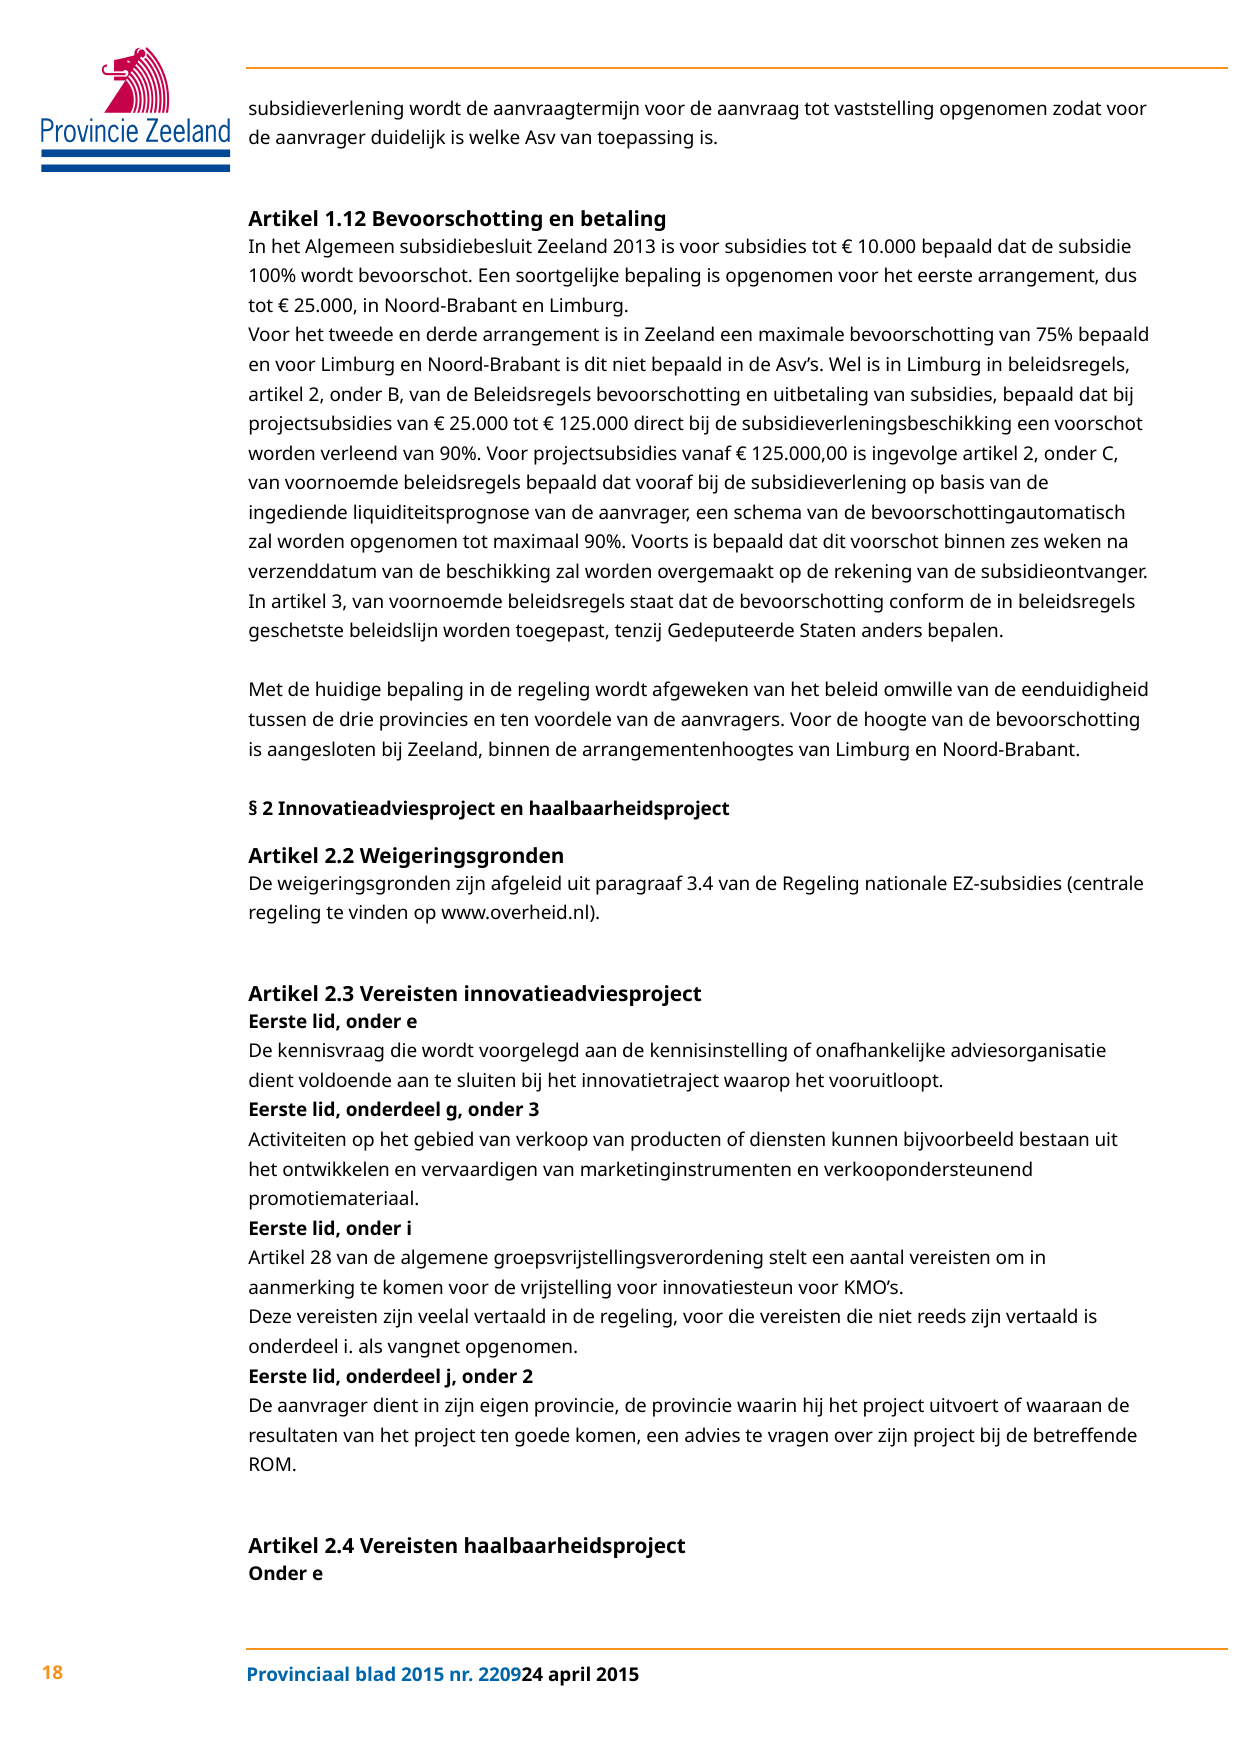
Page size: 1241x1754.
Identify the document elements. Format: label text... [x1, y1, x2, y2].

text Eerste lid, onder i [248, 1215, 1152, 1241]
text Artikel 2.4 Vereisten haalbaarheidsproject [248, 1532, 1152, 1560]
text De weigeringsgronden zijn afgeleid uit paragraaf 3.4 van de Regeling nationale EZ-subsidies (centrale regeling te vinden op www.overheid.nl). [248, 870, 1152, 925]
text § 2 Innovatieadviesproject en haalbaarheidsproject [248, 795, 1152, 821]
text Artikel 28 van de algemene groepsvrijstellingsverordening stelt een aantal vereisten om in aanmerking te komen voor de vrijstelling voor innovatiesteun voor KMO’s. [248, 1244, 1152, 1300]
text Artikel 2.2 Weigeringsgronden [248, 841, 1152, 870]
text Activiteiten op het gebied van verkoop van producten of diensten kunnen bijvoorbeeld bestaan uit het ontwikkelen en vervaardigen van marketinginstrumenten en verkoopondersteunend promotiemateriaal. [248, 1126, 1152, 1211]
text In het Algemeen subsidiebesluit Zeeland 2013 is voor subsidies tot € 10.000 bepaald dat de subsidie 100% wordt bevoorschot. Een soortgelijke bepaling is opgenomen voor het eerste arrangement, dus tot € 25.000, in Noord-Brabant en Limburg. [248, 233, 1152, 318]
text Artikel 1.12 Bevoorschotting en betaling [248, 204, 1152, 233]
text De kennisvraag die wordt voorgelegd aan de kennisinstelling of onafhankelijke adviesorganisatie dient voldoende aan te sluiten bij het innovatietraject waarop het vooruitloopt. [248, 1037, 1152, 1093]
text Artikel 2.3 Vereisten innovatieadviesproject [248, 979, 1152, 1008]
text De aanvrager dient in zijn eigen provincie, de provincie waarin hij het project uitvoert of waaraan de resultaten van het project ten goede komen, een advies te vragen over zijn project bij de betreffende ROM. [248, 1392, 1152, 1477]
text Eerste lid, onder e [248, 1008, 1152, 1034]
picture [41, 47, 231, 172]
text Deze vereisten zijn veelal vertaald in de regeling, voor die vereisten die niet reeds zijn vertaald is onderdeel i. als vangnet opgenomen. [248, 1304, 1152, 1359]
text Eerste lid, onderdeel j, onder 2 [248, 1363, 1152, 1389]
text Met de huidige bepaling in de regeling wordt afgeweken van het beleid omwille van de eenduidigheid tussen de drie provincies en ten voordele van de aanvragers. Voor de hoogte van de bevoorschotting is aangesloten bij Zeeland, binnen de arrangementenhoogtes van Limburg en Noord-Brabant. [248, 677, 1152, 761]
text Voor het tweede en derde arrangement is in Zeeland een maximale bevoorschotting van 75% bepaald en voor Limburg en Noord-Brabant is dit niet bepaald in de Asv’s. Wel is in Limburg in beleidsregels, artikel 2, onder B, van de Beleidsregels bevoorschotting en uitbetaling van subsidies, bepaald dat bij projectsubsidies van € 25.000 tot € 125.000 direct bij de subsidieverleningsbeschikking een voorschot worden verleend van 90%. Voor projectsubsidies vanaf € 125.000,00 is ingevolge artikel 2, onder C, van voornoemde beleidsregels bepaald dat vooraf bij de subsidieverlening op basis van de ingediende liquiditeitsprognose van de aanvrager, een schema van de bevoorschottingautomatisch zal worden opgenomen tot maximaal 90%. Voorts is bepaald dat dit voorschot binnen zes weken na verzenddatum van de beschikking zal worden overgemaakt op de rekening van de subsidieontvanger. In artikel 3, van voornoemde beleidsregels staat dat de bevoorschotting conform de in beleidsregels geschetste beleidslijn worden toegepast, tenzij Gedeputeerde Staten anders bepalen. [248, 322, 1152, 643]
text Onder e [248, 1560, 1152, 1586]
text Eerste lid, onderdeel g, onder 3 [248, 1097, 1152, 1122]
text subsidieverlening wordt de aanvraagtermijn voor de aanvraag tot vaststelling opgenomen zodat voor de aanvrager duidelijk is welke Asv van toepassing is. [248, 95, 1152, 150]
